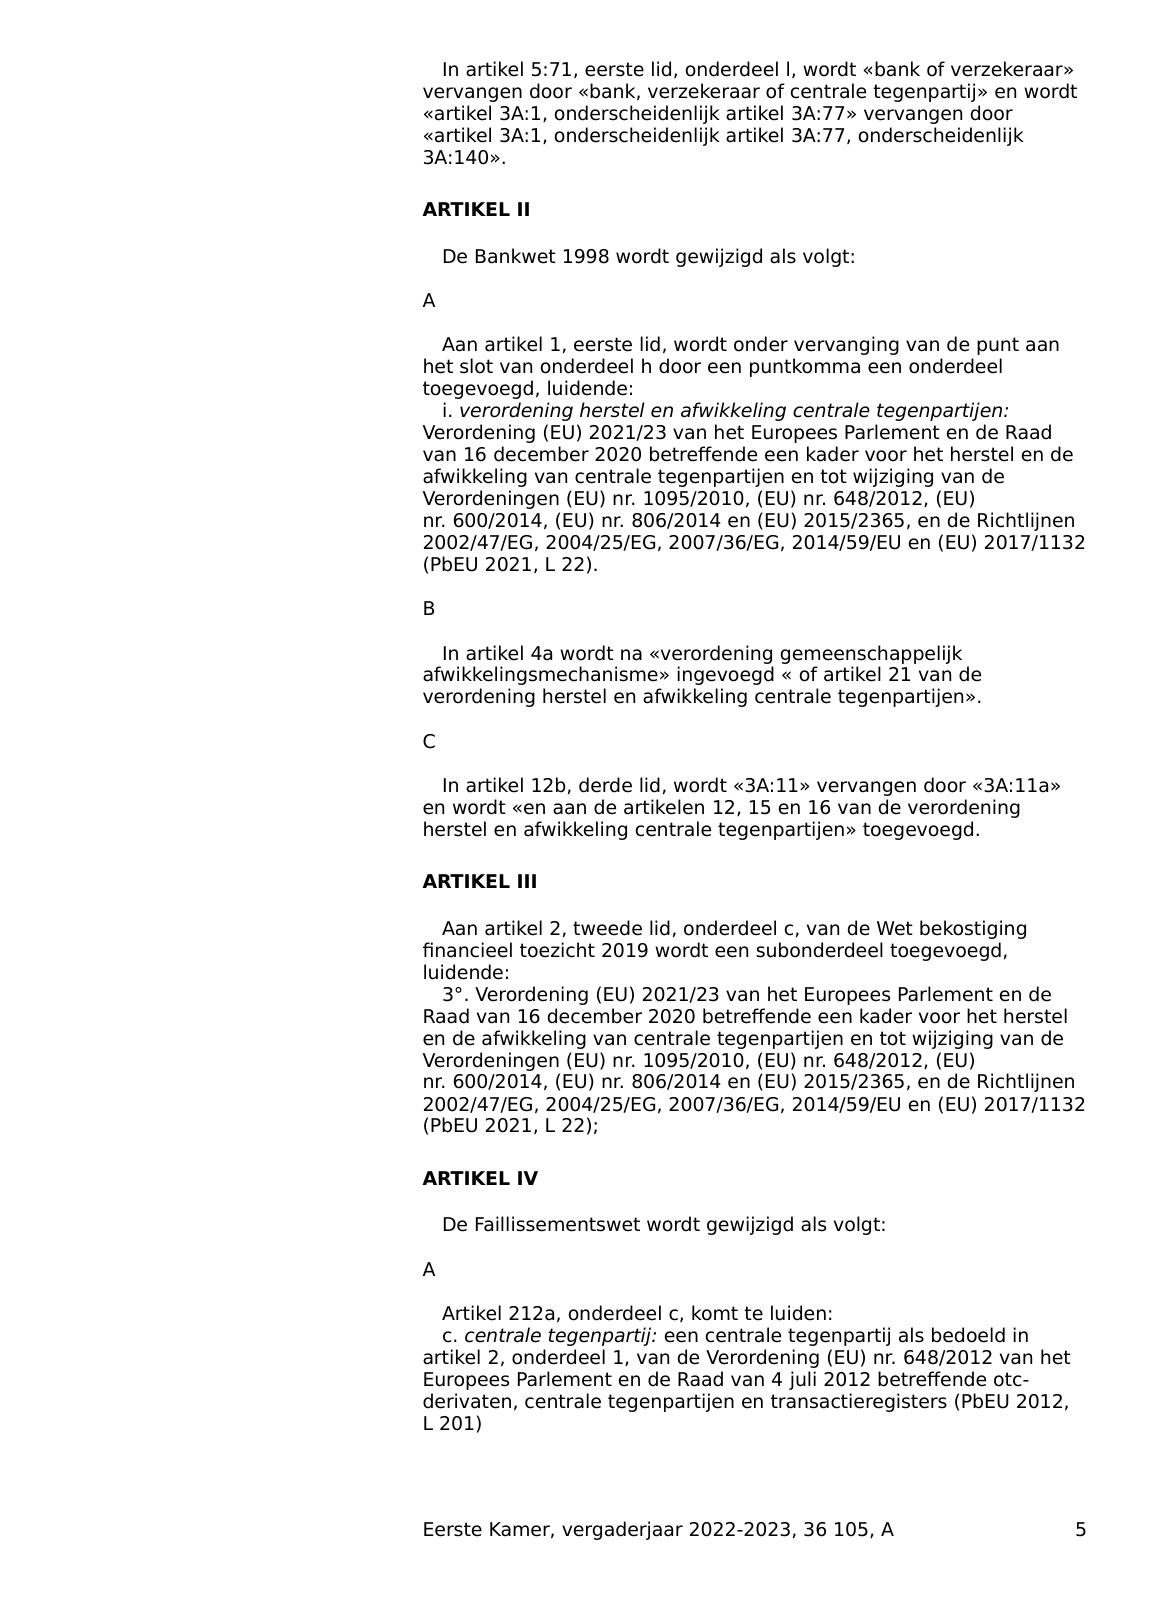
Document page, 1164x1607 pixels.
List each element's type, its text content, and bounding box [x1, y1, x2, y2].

text In artikel 5:71, eerste lid, onderdeel l, wordt «bank of verzekeraar» vervangen door «bank, verzekeraar of centrale tegenpartij» en wordt «artikel 3A:1, onderscheidenlijk artikel 3A:77» vervangen door «artikel 3A:1, onderscheidenlijk artikel 3A:77, onderscheidenlijk 3A:140». [422, 59, 1087, 169]
subtitle ARTIKEL III [422, 871, 1087, 893]
text Aan artikel 1, eerste lid, wordt onder vervanging van de punt aan het slot van onderdeel h door een puntkomma een onderdeel toegevoegd, luidende: [422, 334, 1087, 400]
text Artikel 212a, onderdeel c, komt te luiden: [422, 1303, 1087, 1325]
subtitle ARTIKEL II [422, 199, 1087, 221]
text De Bankwet 1998 wordt gewijzigd als volgt: [422, 246, 1087, 268]
text A [422, 1258, 1087, 1281]
text In artikel 4a wordt na «verordening gemeenschappelijk afwikkelingsmechanisme» ingevoegd « of artikel 21 van de verordening herstel en afwikkeling centrale tegenpartijen». [422, 642, 1087, 708]
text De Faillissementswet wordt gewijzigd als volgt: [422, 1214, 1087, 1236]
text Aan artikel 2, tweede lid, onderdeel c, van de Wet bekostiging financieel toezicht 2019 wordt een subonderdeel toegevoegd, luidende: [422, 918, 1087, 983]
text B [422, 598, 1087, 620]
text i. verordening herstel en afwikkeling centrale tegenpartijen: Verordening (EU) 2021/23 van het Europees Parlement en de Raad van 16 december 2020 betreffende een kader voor het herstel en de afwikkeling van centrale tegenpartijen en tot wijziging van de Verordeningen (EU) nr. 1095/2010, (EU) nr. 648/2012, (EU) nr. 600/2014, (EU) nr. 806/2014 en (EU) 2015/2365, en de Richtlijnen 2002/47/EG, 2004/25/EG, 2007/36/EG, 2014/59/EU en (EU) 2017/1132 (PbEU 2021, L 22). [422, 400, 1087, 576]
text In artikel 12b, derde lid, wordt «3A:11» vervangen door «3A:11a» en wordt «en aan de artikelen 12, 15 en 16 van de verordening herstel en afwikkeling centrale tegenpartijen» toegevoegd. [422, 775, 1087, 841]
subtitle ARTIKEL IV [422, 1167, 1087, 1189]
text c. centrale tegenpartij: een centrale tegenpartij als bedoeld in artikel 2, onderdeel 1, van de Verordening (EU) nr. 648/2012 van het Europees Parlement en de Raad van 4 juli 2012 betreffende otc-derivaten, centrale tegenpartijen en transactieregisters (PbEU 2012, L 201) [422, 1325, 1087, 1434]
text 3°. Verordening (EU) 2021/23 van het Europees Parlement en de Raad van 16 december 2020 betreffende een kader voor het herstel en de afwikkeling van centrale tegenpartijen en tot wijziging van de Verordeningen (EU) nr. 1095/2010, (EU) nr. 648/2012, (EU) nr. 600/2014, (EU) nr. 806/2014 en (EU) 2015/2365, en de Richtlijnen 2002/47/EG, 2004/25/EG, 2007/36/EG, 2014/59/EU en (EU) 2017/1132 (PbEU 2021, L 22); [422, 983, 1087, 1137]
text A [422, 290, 1087, 312]
text C [422, 731, 1087, 752]
